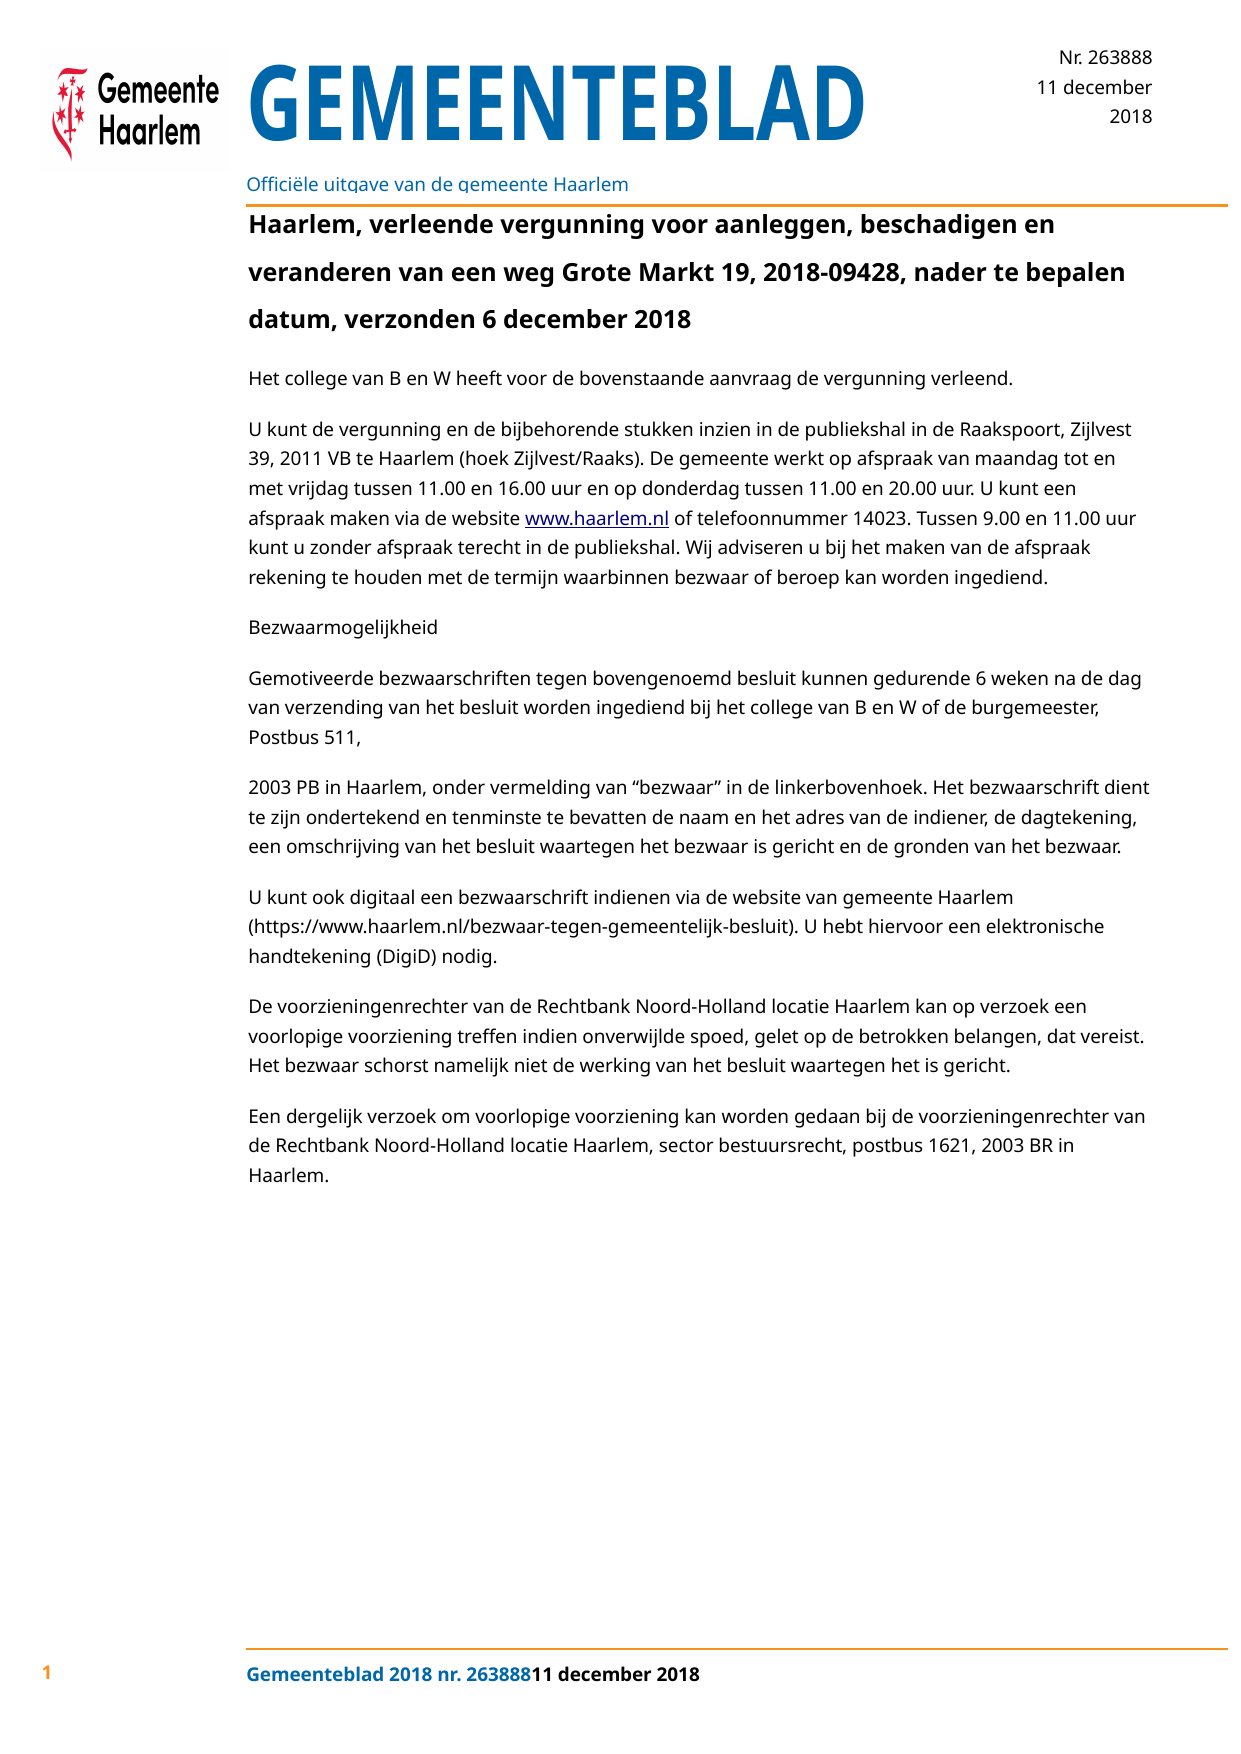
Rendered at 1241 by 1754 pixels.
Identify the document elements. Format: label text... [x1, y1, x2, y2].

text Bezwaarmogelijkheid [248, 614, 1152, 640]
text 2003 PB in Haarlem, onder vermelding van “bezwaar” in de linkerbovenhoek. Het bezwaarschrift dient te zijn ondertekend en tenminste te bevatten de naam en het adres van de indiener, de dagtekening, een omschrijving van het besluit waartegen het bezwaar is gericht en de gronden van het bezwaar. [248, 774, 1152, 859]
text U kunt de vergunning en de bijbehorende stukken inzien in de publiekshal in de Raakspoort, Zijlvest 39, 2011 VB te Haarlem (hoek Zijlvest/Raaks). De gemeente werkt op afspraak van maandag tot en met vrijdag tussen 11.00 en 16.00 uur en op donderdag tussen 11.00 en 20.00 uur. U kunt een afspraak maken via de website www.haarlem.nl of telefoonnummer 14023. Tussen 9.00 en 11.00 uur kunt u zonder afspraak terecht in de publiekshal. Wij adviseren u bij het maken van de afspraak rekening te houden met de termijn waarbinnen bezwaar of beroep kan worden ingediend. [248, 416, 1152, 589]
text Een dergelijk verzoek om voorlopige voorziening kan worden gedaan bij de voorzieningenrechter van de Rechtbank Noord-Holland locatie Haarlem, sector bestuursrecht, postbus 1621, 2003 BR in Haarlem. [248, 1103, 1152, 1188]
picture [41, 47, 231, 172]
text Haarlem, verleende vergunning voor aanleggen, beschadigen en veranderen van een weg Grote Markt 19, 2018-09428, nader te bepalen datum, verzonden 6 december 2018 [248, 207, 1152, 336]
text Het college van B en W heeft voor de bovenstaande aanvraag de vergunning verleend. [248, 366, 1152, 391]
text De voorzieningenrechter van de Rechtbank Noord-Holland locatie Haarlem kan op verzoek een voorlopige voorziening treffen indien onverwijlde spoed, gelet op de betrokken belangen, dat vereist. Het bezwaar schorst namelijk niet de werking van het besluit waartegen het is gericht. [248, 993, 1152, 1078]
text Gemotiveerde bezwaarschriften tegen bovengenoemd besluit kunnen gedurende 6 weken na de dag van verzending van het besluit worden ingediend bij het college van B en W of de burgemeester, Postbus 511, [248, 665, 1152, 749]
text U kunt ook digitaal een bezwaarschrift indienen via de website van gemeente Haarlem (https://www.haarlem.nl/bezwaar-tegen-gemeentelijk-besluit). U hebt hiervoor een elektronische handtekening (DigiD) nodig. [248, 884, 1152, 969]
